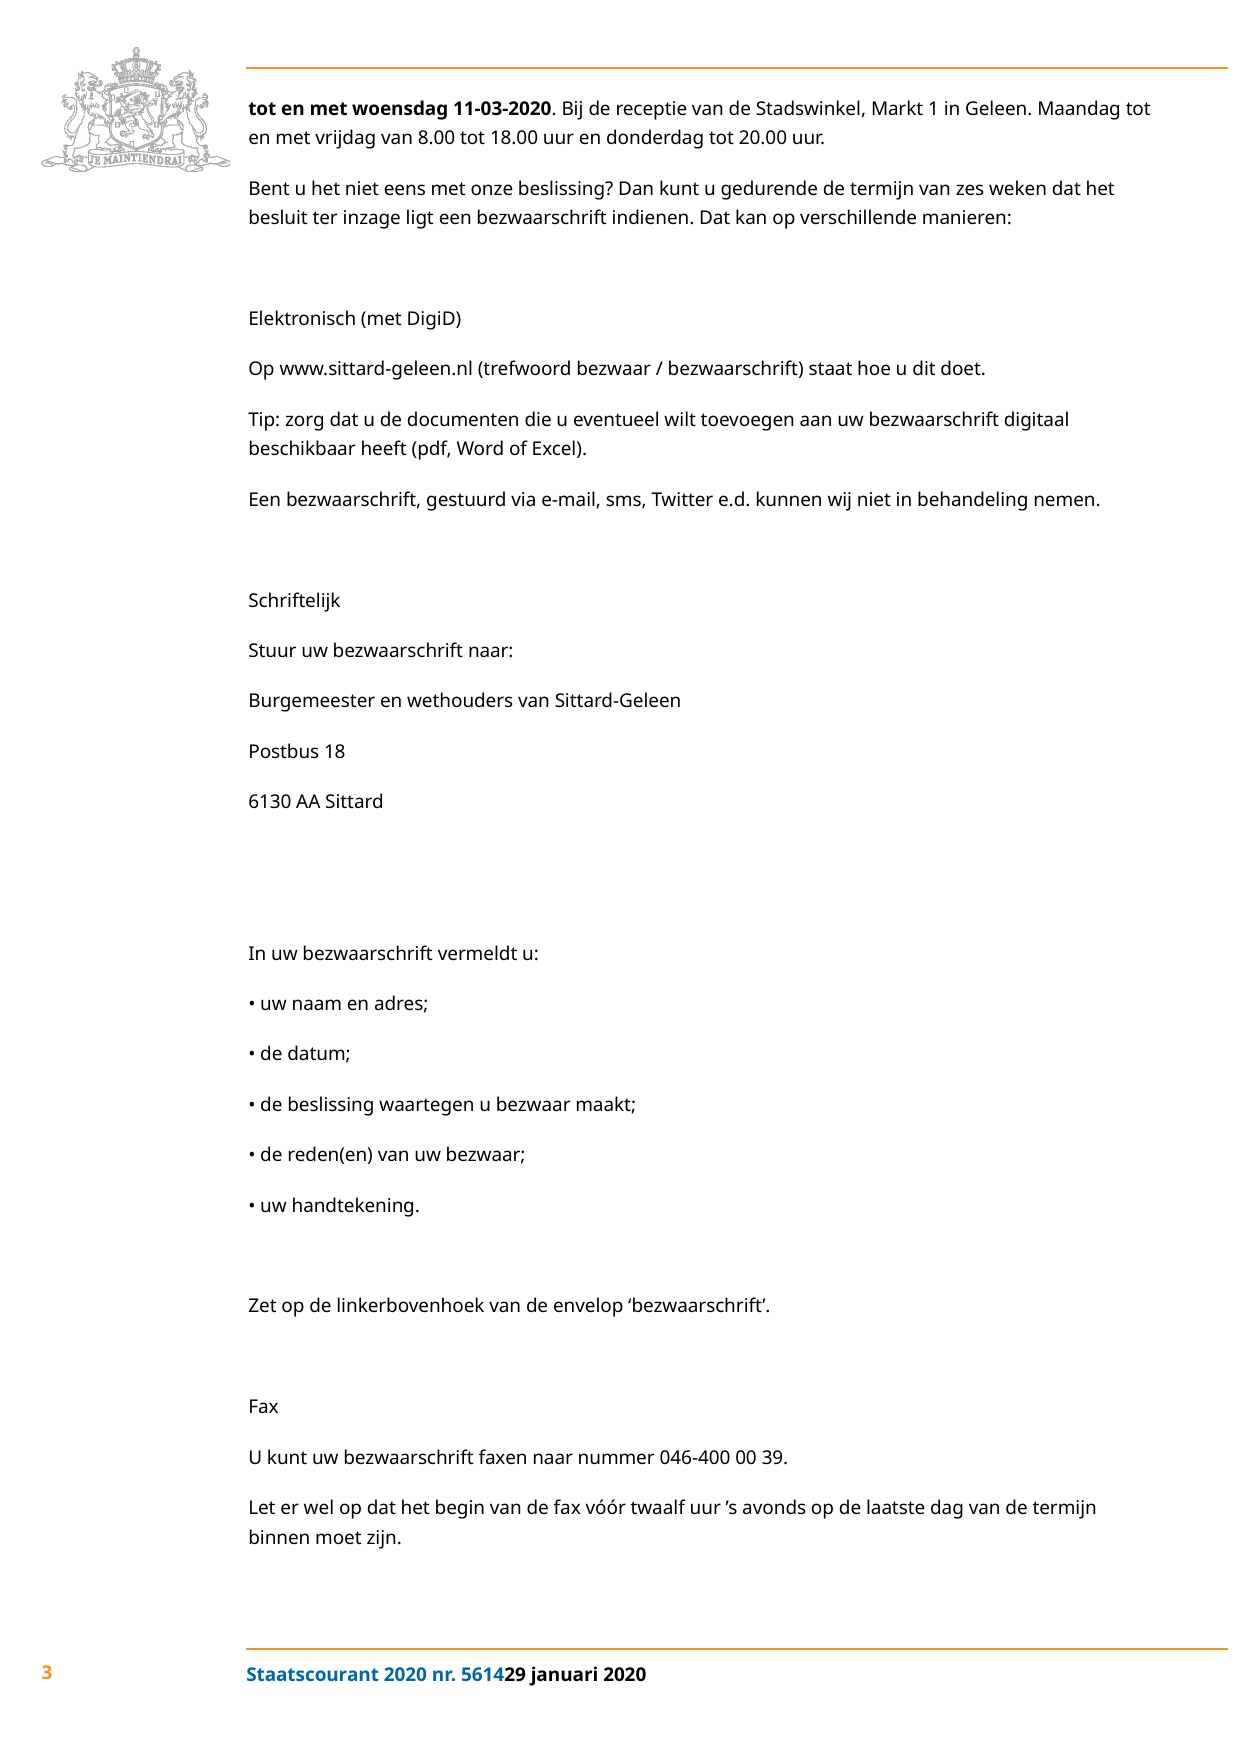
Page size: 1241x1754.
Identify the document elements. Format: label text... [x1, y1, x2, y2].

text Zet op de linkerbovenhoek van de envelop ‘bezwaarschrift’. [248, 1293, 1152, 1318]
text Let er wel op dat het begin van de fax vóór twaalf uur ’s avonds op de laatste dag van de termijn binnen moet zijn. [248, 1494, 1152, 1550]
text Schriftelijk [248, 587, 1152, 613]
text Een bezwaarschrift, gestuurd via e-mail, sms, Twitter e.d. kunnen wij niet in behandeling nemen. [248, 486, 1152, 512]
text Postbus 18 [248, 738, 1152, 764]
text Elektronisch (met DigiD) [248, 305, 1152, 331]
text Fax [248, 1393, 1152, 1419]
text • uw naam en adres; [248, 990, 1152, 1016]
text 6130 AA Sittard [248, 788, 1152, 814]
text • de beslissing waartegen u bezwaar maakt; [248, 1091, 1152, 1117]
text tot en met woensdag 11-03-2020. Bij de receptie van de Stadswinkel, Markt 1 in Geleen. Maandag tot en met vrijdag van 8.00 tot 18.00 uur en donderdag tot 20.00 uur. [248, 95, 1152, 150]
text • de reden(en) van uw bezwaar; [248, 1141, 1152, 1167]
text Burgemeester en wethouders van Sittard-Geleen [248, 688, 1152, 713]
text U kunt uw bezwaarschrift faxen naar nummer 046-400 00 39. [248, 1444, 1152, 1470]
text • de datum; [248, 1041, 1152, 1066]
text Stuur uw bezwaarschrift naar: [248, 637, 1152, 663]
picture [41, 47, 231, 172]
text Op www.sittard-geleen.nl (trefwoord bezwaar / bezwaarschrift) staat hoe u dit doet. [248, 356, 1152, 381]
text In uw bezwaarschrift vermeldt u: [248, 940, 1152, 966]
text • uw handtekening. [248, 1192, 1152, 1218]
text Tip: zorg dat u de documenten die u eventueel wilt toevoegen aan uw bezwaarschrift digitaal beschikbaar heeft (pdf, Word of Excel). [248, 406, 1152, 461]
text Bent u het niet eens met onze beslissing? Dan kunt u gedurende de termijn van zes weken dat het besluit ter inzage ligt een bezwaarschrift indienen. Dat kan op verschillende manieren: [248, 175, 1152, 230]
